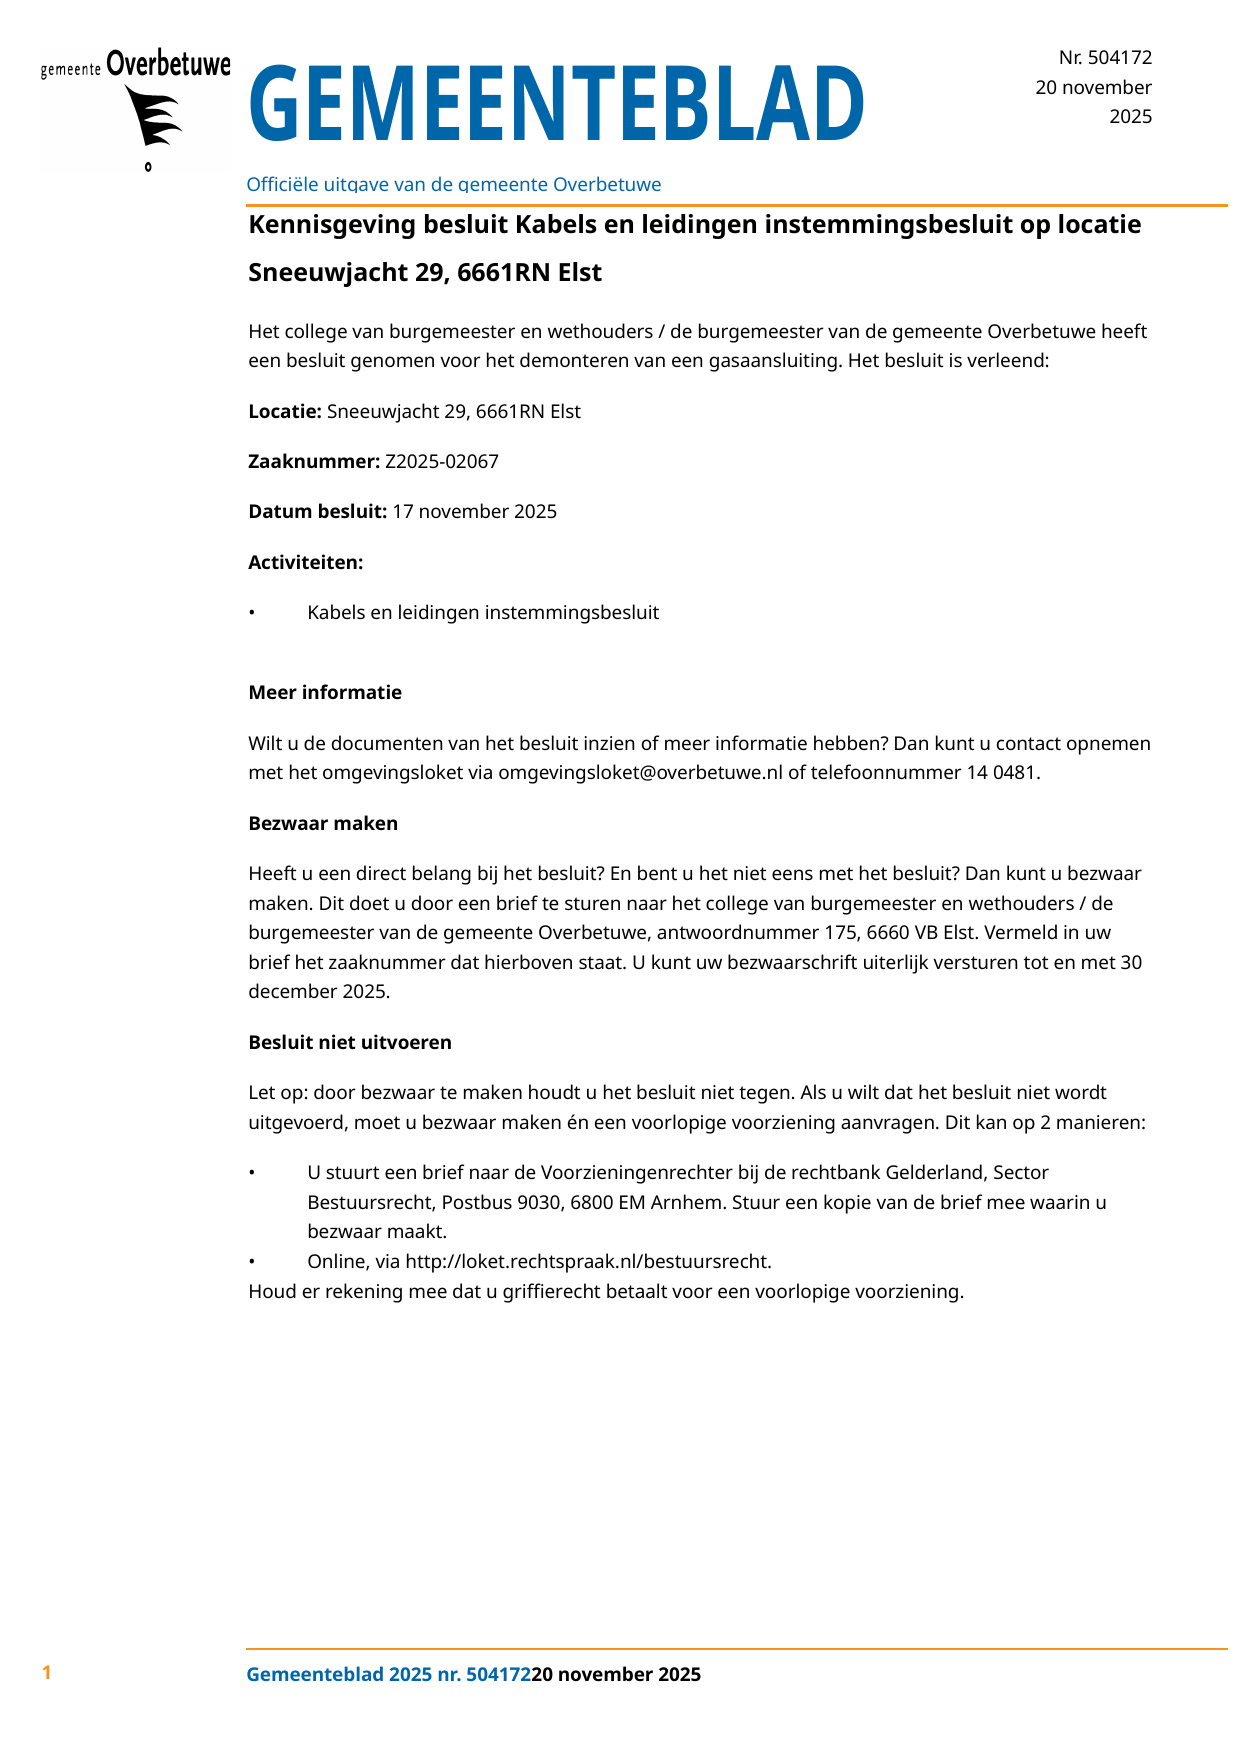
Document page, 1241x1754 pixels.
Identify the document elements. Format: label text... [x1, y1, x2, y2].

text Locatie: Sneeuwjacht 29, 6661RN Elst [248, 398, 1152, 424]
list U stuurt een brief naar de Voorzieningenrechter bij de rechtbank Gelderland, Sector Bestuursrecht, Postbus 9030, 6800 EM Arnhem. Stuur een kopie van de brief mee waarin u bezwaar maakt. [248, 1159, 1152, 1244]
text Besluit niet uitvoeren [248, 1029, 1152, 1055]
text Heeft u een direct belang bij het besluit? En bent u het niet eens met het besluit? Dan kunt u bezwaar maken. Dit doet u door een brief te sturen naar het college van burgemeester en wethouders / de burgemeester van de gemeente Overbetuwe, antwoordnummer 175, 6660 VB Elst. Vermeld in uw brief het zaaknummer dat hierboven staat. U kunt uw bezwaarschrift uiterlijk versturen tot en met 30 december 2025. [248, 860, 1152, 1004]
text Datum besluit: 17 november 2025 [248, 499, 1152, 524]
text Bezwaar maken [248, 810, 1152, 836]
list Kabels en leidingen instemmingsbesluit [248, 599, 1152, 625]
picture [41, 47, 231, 172]
text Meer informatie [248, 679, 1152, 705]
text Kennisgeving besluit Kabels en leidingen instemmingsbesluit op locatie Sneeuwjacht 29, 6661RN Elst [248, 207, 1152, 288]
list Online, via http://loket.rechtspraak.nl/bestuursrecht. [248, 1248, 1152, 1274]
text Zaaknummer: Z2025-02067 [248, 448, 1152, 474]
text Activiteiten: [248, 549, 1152, 575]
text Let op: door bezwaar te maken houdt u het besluit niet tegen. Als u wilt dat het besluit niet wordt uitgevoerd, moet u bezwaar maken én een voorlopige voorziening aanvragen. Dit kan op 2 manieren: [248, 1079, 1152, 1135]
text Houd er rekening mee dat u griffierecht betaalt voor een voorlopige voorziening. [248, 1278, 1152, 1304]
text Het college van burgemeester en wethouders / de burgemeester van de gemeente Overbetuwe heeft een besluit genomen voor het demonteren van een gasaansluiting. Het besluit is verleend: [248, 318, 1152, 373]
text Wilt u de documenten van het besluit inzien of meer informatie hebben? Dan kunt u contact opnemen met het omgevingsloket via omgevingsloket@overbetuwe.nl of telefoonnummer 14 0481. [248, 730, 1152, 785]
